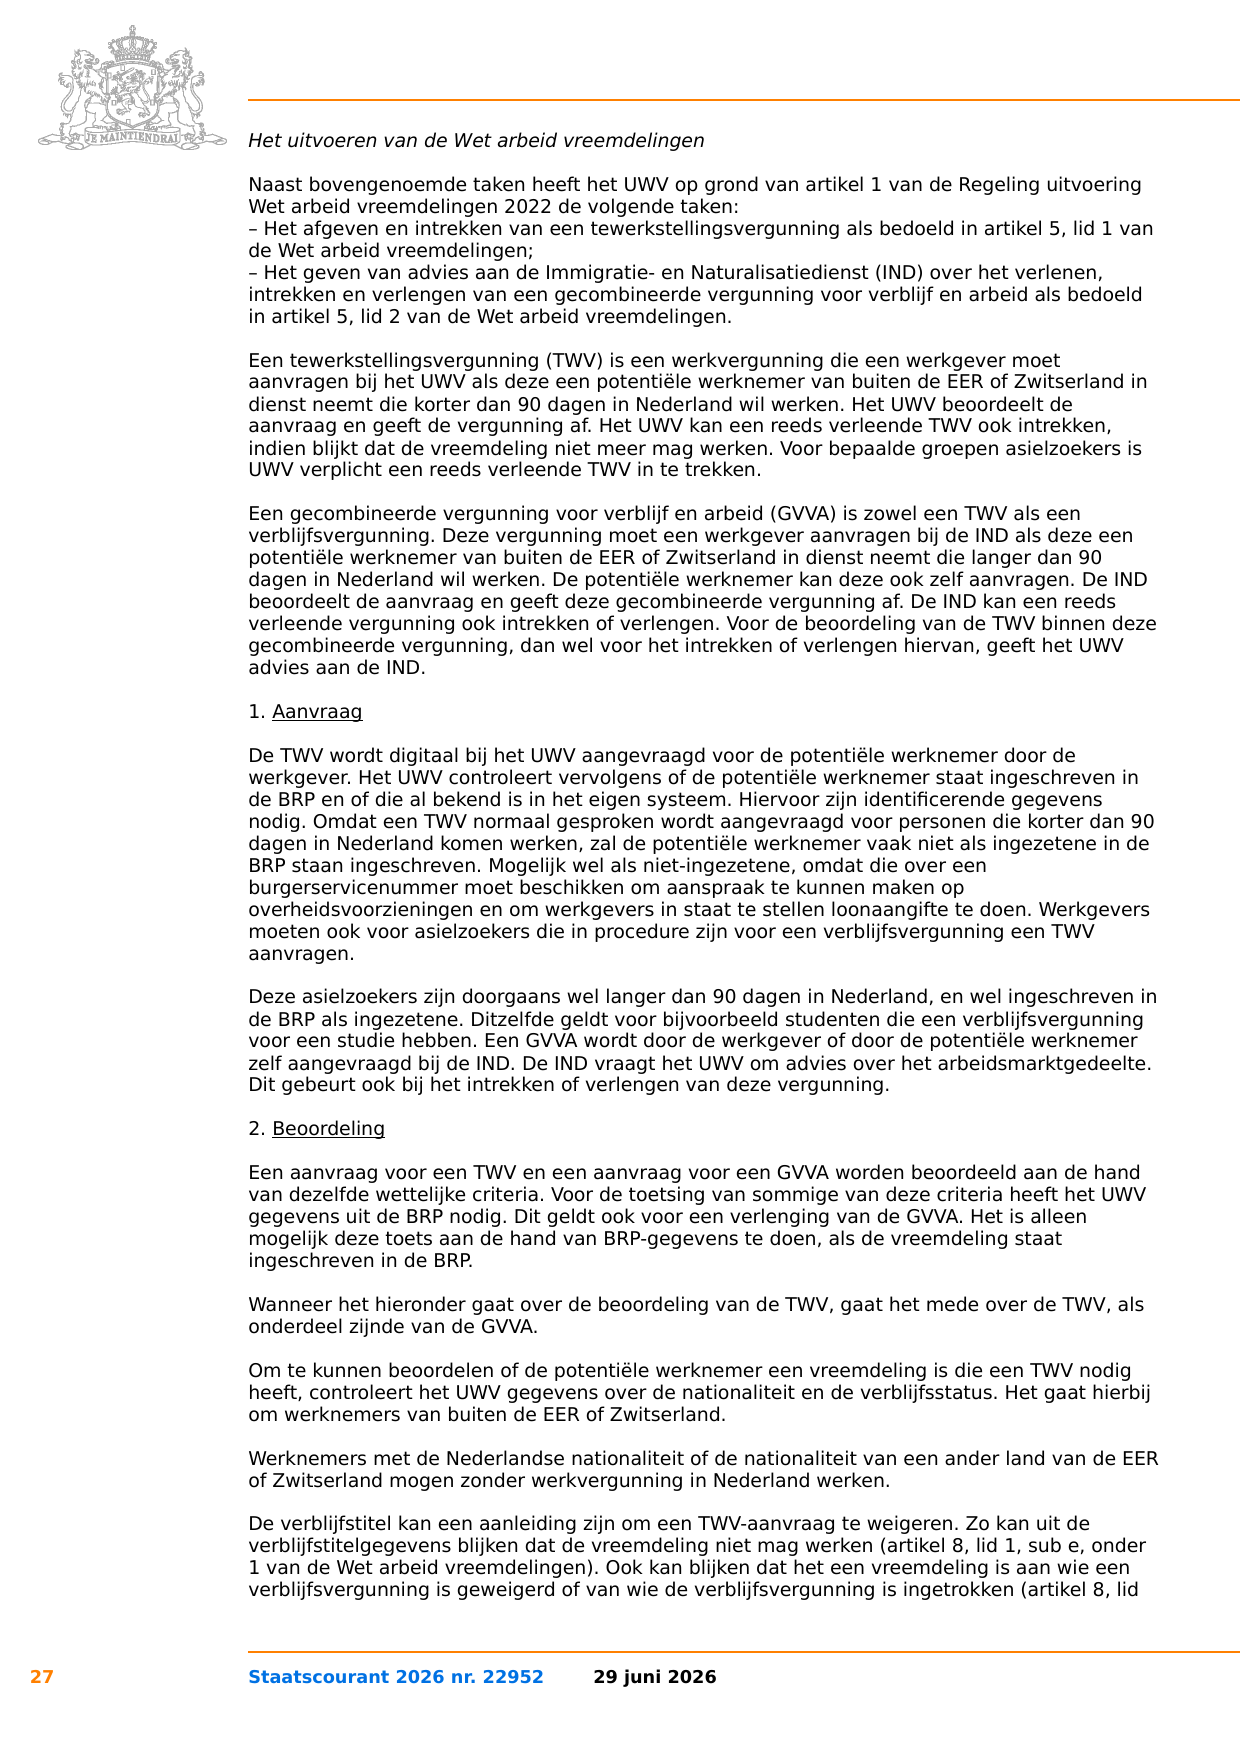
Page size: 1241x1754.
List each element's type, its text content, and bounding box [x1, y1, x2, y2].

picture [38, 25, 227, 150]
text Een aanvraag voor een TWV en een aanvraag voor een GVVA worden beoordeeld aan de hand van dezelfde wettelijke criteria. Voor de toetsing van sommige van deze criteria heeft het UWV gegevens uit de BRP nodig. Dit geldt ook voor een verlenging van de GVVA. Het is alleen mogelijk deze toets aan de hand van BRP-gegevens te doen, als de vreemdeling staat ingeschreven in de BRP. [248, 1162, 1163, 1272]
subtitle Het uitvoeren van de Wet arbeid vreemdelingen [248, 130, 1163, 152]
text De verblijfstitel kan een aanleiding zijn om een TWV-aanvraag te weigeren. Zo kan uit de verblijfstitelgegevens blijken dat de vreemdeling niet mag werken (artikel 8, lid 1, sub e, onder 1 van de Wet arbeid vreemdelingen). Ook kan blijken dat het een vreemdeling is aan wie een verblijfsvergunning is geweigerd of van wie de verblijfsvergunning is ingetrokken (artikel 8, lid [248, 1513, 1163, 1601]
subtitle 2. Beoordeling [248, 1118, 1163, 1140]
text – Het geven van advies aan de Immigratie- en Naturalisatiedienst (IND) over het verlenen, intrekken en verlengen van een gecombineerde vergunning voor verblijf en arbeid als bedoeld in artikel 5, lid 2 van de Wet arbeid vreemdelingen. [248, 262, 1163, 328]
subtitle 1. Aanvraag [248, 701, 1163, 723]
text De TWV wordt digitaal bij het UWV aangevraagd voor de potentiële werknemer door de werkgever. Het UWV controleert vervolgens of de potentiële werknemer staat ingeschreven in de BRP en of die al bekend is in het eigen systeem. Hiervoor zijn identificerende gegevens nodig. Omdat een TWV normaal gesproken wordt aangevraagd voor personen die korter dan 90 dagen in Nederland komen werken, zal de potentiële werknemer vaak niet als ingezetene in de BRP staan ingeschreven. Mogelijk wel als niet-ingezetene, omdat die over een burgerservicenummer moet beschikken om aanspraak te kunnen maken op overheidsvoorzieningen en om werkgevers in staat te stellen loonaangifte te doen. Werkgevers moeten ook voor asielzoekers die in procedure zijn voor een verblijfsvergunning een TWV aanvragen. [248, 745, 1163, 964]
text – Het afgeven en intrekken van een tewerkstellingsvergunning als bedoeld in artikel 5, lid 1 van de Wet arbeid vreemdelingen; [248, 218, 1163, 262]
text Deze asielzoekers zijn doorgaans wel langer dan 90 dagen in Nederland, en wel ingeschreven in de BRP als ingezetene. Ditzelfde geldt voor bijvoorbeeld studenten die een verblijfsvergunning voor een studie hebben. Een GVVA wordt door de werkgever of door de potentiële werknemer zelf aangevraagd bij de IND. De IND vraagt het UWV om advies over het arbeidsmarktgedeelte. Dit gebeurt ook bij het intrekken of verlengen van deze vergunning. [248, 986, 1163, 1096]
text Naast bovengenoemde taken heeft het UWV op grond van artikel 1 van de Regeling uitvoering Wet arbeid vreemdelingen 2022 de volgende taken: [248, 174, 1163, 218]
text Een tewerkstellingsvergunning (TWV) is een werkvergunning die een werkgever moet aanvragen bij het UWV als deze een potentiële werknemer van buiten de EER of Zwitserland in dienst neemt die korter dan 90 dagen in Nederland wil werken. Het UWV beoordeelt de aanvraag en geeft de vergunning af. Het UWV kan een reeds verleende TWV ook intrekken, indien blijkt dat de vreemdeling niet meer mag werken. Voor bepaalde groepen asielzoekers is UWV verplicht een reeds verleende TWV in te trekken. [248, 349, 1163, 481]
text Om te kunnen beoordelen of de potentiële werknemer een vreemdeling is die een TWV nodig heeft, controleert het UWV gegevens over de nationaliteit en de verblijfsstatus. Het gaat hierbij om werknemers van buiten de EER of Zwitserland. [248, 1360, 1163, 1426]
text Werknemers met de Nederlandse nationaliteit of de nationaliteit van een ander land van de EER of Zwitserland mogen zonder werkvergunning in Nederland werken. [248, 1447, 1163, 1491]
text Een gecombineerde vergunning voor verblijf en arbeid (GVVA) is zowel een TWV als een verblijfsvergunning. Deze vergunning moet een werkgever aanvragen bij de IND als deze een potentiële werknemer van buiten de EER of Zwitserland in dienst neemt die langer dan 90 dagen in Nederland wil werken. De potentiële werknemer kan deze ook zelf aanvragen. De IND beoordeelt de aanvraag en geeft deze gecombineerde vergunning af. De IND kan een reeds verleende vergunning ook intrekken of verlengen. Voor de beoordeling van de TWV binnen deze gecombineerde vergunning, dan wel voor het intrekken of verlengen hiervan, geeft het UWV advies aan de IND. [248, 503, 1163, 679]
text Wanneer het hieronder gaat over de beoordeling van de TWV, gaat het mede over de TWV, als onderdeel zijnde van de GVVA. [248, 1294, 1163, 1338]
